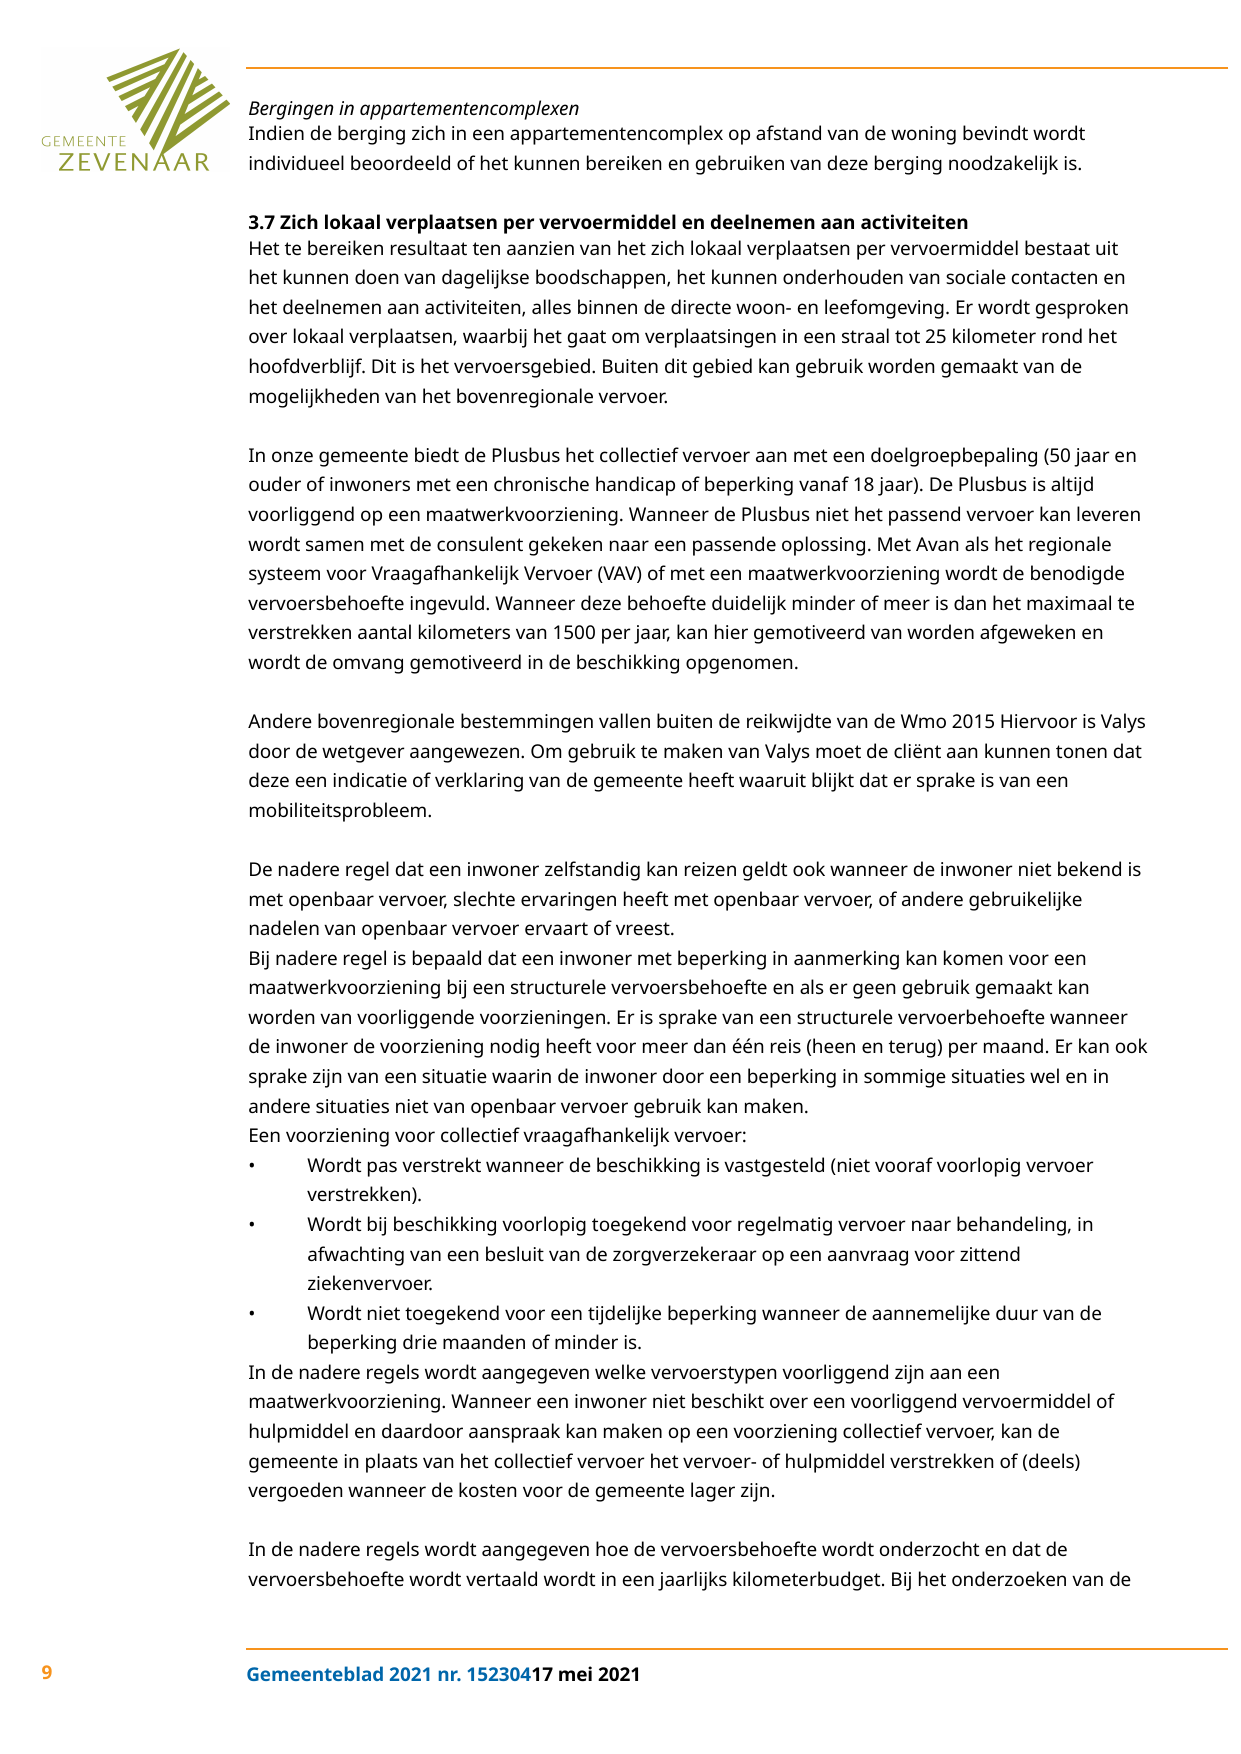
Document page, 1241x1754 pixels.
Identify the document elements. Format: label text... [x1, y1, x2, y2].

text Indien de berging zich in een appartementencomplex op afstand van de woning bevindt wordt individueel beoordeeld of het kunnen bereiken en gebruiken van deze berging noodzakelijk is. [248, 121, 1152, 176]
list Wordt niet toegekend voor een tijdelijke beperking wanneer de aannemelijke duur van de beperking drie maanden of minder is. [248, 1300, 1152, 1355]
text Bij nadere regel is bepaald dat een inwoner met beperking in aanmerking kan komen voor een maatwerkvoorziening bij een structurele vervoersbehoefte en als er geen gebruik gemaakt kan worden van voorliggende voorzieningen. Er is sprake van een structurele vervoerbehoefte wanneer de inwoner de voorziening nodig heeft voor meer dan één reis (heen en terug) per maand. Er kan ook sprake zijn van een situatie waarin de inwoner door een beperking in sommige situaties wel en in andere situaties niet van openbaar vervoer gebruik kan maken. [248, 945, 1152, 1119]
text Andere bovenregionale bestemmingen vallen buiten de reikwijdte van de Wmo 2015 Hiervoor is Valys door de wetgever aangewezen. Om gebruik te maken van Valys moet de cliënt aan kunnen tonen dat deze een indicatie of verklaring van de gemeente heeft waaruit blijkt dat er sprake is van een mobiliteitsprobleem. [248, 708, 1152, 823]
text In de nadere regels wordt aangegeven welke vervoerstypen voorliggend zijn aan een maatwerkvoorziening. Wanneer een inwoner niet beschikt over een voorliggend vervoermiddel of hulpmiddel en daardoor aanspraak kan maken op een voorziening collectief vervoer, kan de gemeente in plaats van het collectief vervoer het vervoer- of hulpmiddel verstrekken of (deels) vergoeden wanneer de kosten voor de gemeente lager zijn. [248, 1359, 1152, 1503]
text Een voorziening voor collectief vraagafhankelijk vervoer: [248, 1122, 1152, 1148]
text Bergingen in appartementencomplexen [248, 95, 1152, 121]
text De nadere regel dat een inwoner zelfstandig kan reizen geldt ook wanneer de inwoner niet bekend is met openbaar vervoer, slechte ervaringen heeft met openbaar vervoer, of andere gebruikelijke nadelen van openbaar vervoer ervaart of vreest. [248, 856, 1152, 941]
text 3.7 Zich lokaal verplaatsen per vervoermiddel en deelnemen aan activiteiten [248, 209, 1152, 235]
text In de nadere regels wordt aangegeven hoe de vervoersbehoefte wordt onderzocht en dat de vervoersbehoefte wordt vertaald wordt in een jaarlijks kilometerbudget. Bij het onderzoeken van de [248, 1537, 1152, 1592]
list Wordt pas verstrekt wanneer de beschikking is vastgesteld (niet vooraf voorlopig vervoer verstrekken). [248, 1152, 1152, 1207]
picture [41, 47, 231, 172]
text In onze gemeente biedt de Plusbus het collectief vervoer aan met een doelgroepbepaling (50 jaar en ouder of inwoners met een chronische handicap of beperking vanaf 18 jaar). De Plusbus is altijd voorliggend op een maatwerkvoorziening. Wanneer de Plusbus niet het passend vervoer kan leveren wordt samen met de consulent gekeken naar een passende oplossing. Met Avan als het regionale systeem voor Vraagafhankelijk Vervoer (VAV) of met een maatwerkvoorziening wordt de benodigde vervoersbehoefte ingevuld. Wanneer deze behoefte duidelijk minder of meer is dan het maximaal te verstrekken aantal kilometers van 1500 per jaar, kan hier gemotiveerd van worden afgeweken en wordt de omvang gemotiveerd in de beschikking opgenomen. [248, 442, 1152, 675]
list Wordt bij beschikking voorlopig toegekend voor regelmatig vervoer naar behandeling, in afwachting van een besluit van de zorgverzekeraar op een aanvraag voor zittend ziekenvervoer. [248, 1211, 1152, 1296]
text Het te bereiken resultaat ten aanzien van het zich lokaal verplaatsen per vervoermiddel bestaat uit het kunnen doen van dagelijkse boodschappen, het kunnen onderhouden van sociale contacten en het deelnemen aan activiteiten, alles binnen de directe woon- en leefomgeving. Er wordt gesproken over lokaal verplaatsen, waarbij het gaat om verplaatsingen in een straal tot 25 kilometer rond het hoofdverblijf. Dit is het vervoersgebied. Buiten dit gebied kan gebruik worden gemaakt van de mogelijkheden van het bovenregionale vervoer. [248, 235, 1152, 409]
